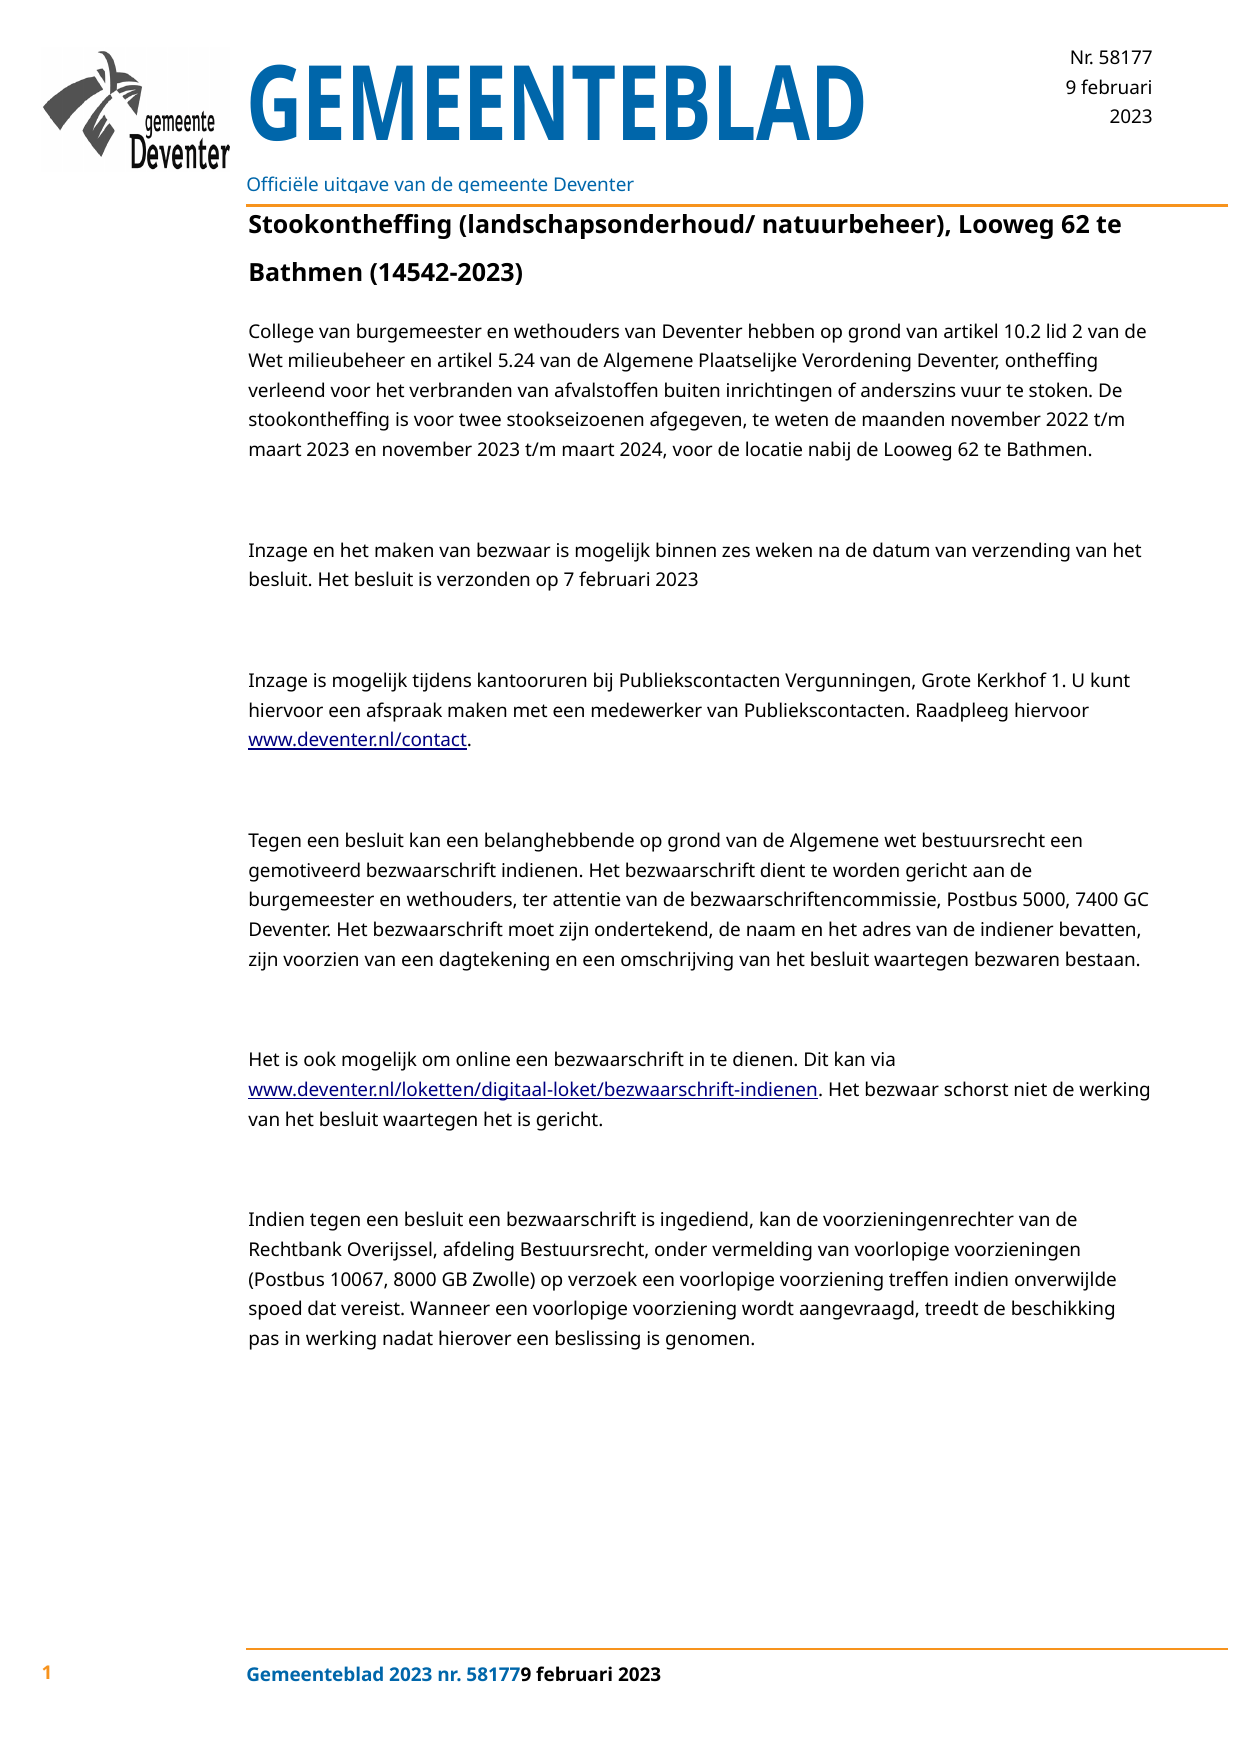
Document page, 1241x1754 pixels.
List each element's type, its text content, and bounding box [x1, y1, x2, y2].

text Inzage en het maken van bezwaar is mogelijk binnen zes weken na de datum van verzending van het besluit. Het besluit is verzonden op 7 februari 2023 [248, 537, 1152, 592]
text Stookontheffing (landschapsonderhoud/ natuurbeheer), Looweg 62 te Bathmen (14542-2023) [248, 207, 1152, 288]
text Inzage is mogelijk tijdens kantooruren bij Publiekscontacten Vergunningen, Grote Kerkhof 1. U kunt hiervoor een afspraak maken met een medewerker van Publiekscontacten. Raadpleeg hiervoor www.deventer.nl/contact. [248, 667, 1152, 752]
text Het is ook mogelijk om online een bezwaarschrift in te dienen. Dit kan via www.deventer.nl/loketten/digitaal-loket/bezwaarschrift-indienen. Het bezwaar schorst niet de werking van het besluit waartegen het is gericht. [248, 1047, 1152, 1132]
text Tegen een besluit kan een belanghebbende op grond van de Algemene wet bestuursrecht een gemotiveerd bezwaarschrift indienen. Het bezwaarschrift dient te worden gericht aan de burgemeester en wethouders, ter attentie van de bezwaarschriftencommissie, Postbus 5000, 7400 GC Deventer. Het bezwaarschrift moet zijn ondertekend, de naam en het adres van de indiener bevatten, zijn voorzien van een dagtekening en een omschrijving van het besluit waartegen bezwaren bestaan. [248, 827, 1152, 972]
text College van burgemeester en wethouders van Deventer hebben op grond van artikel 10.2 lid 2 van de Wet milieubeheer en artikel 5.24 van de Algemene Plaatselijke Verordening Deventer, ontheffing verleend voor het verbranden van afvalstoffen buiten inrichtingen of anderszins vuur te stoken. De stookontheffing is voor twee stookseizoenen afgegeven, te weten de maanden november 2022 t/m maart 2023 en november 2023 t/m maart 2024, voor de locatie nabij de Looweg 62 te Bathmen. [248, 318, 1152, 462]
picture [41, 47, 231, 172]
text Indien tegen een besluit een bezwaarschrift is ingediend, kan de voorzieningenrechter van de Rechtbank Overijssel, afdeling Bestuursrecht, onder vermelding van voorlopige voorzieningen (Postbus 10067, 8000 GB Zwolle) op verzoek een voorlopige voorziening treffen indien onverwijlde spoed dat vereist. Wanneer een voorlopige voorziening wordt aangevraagd, treedt de beschikking pas in werking nadat hierover een beslissing is genomen. [248, 1207, 1152, 1351]
